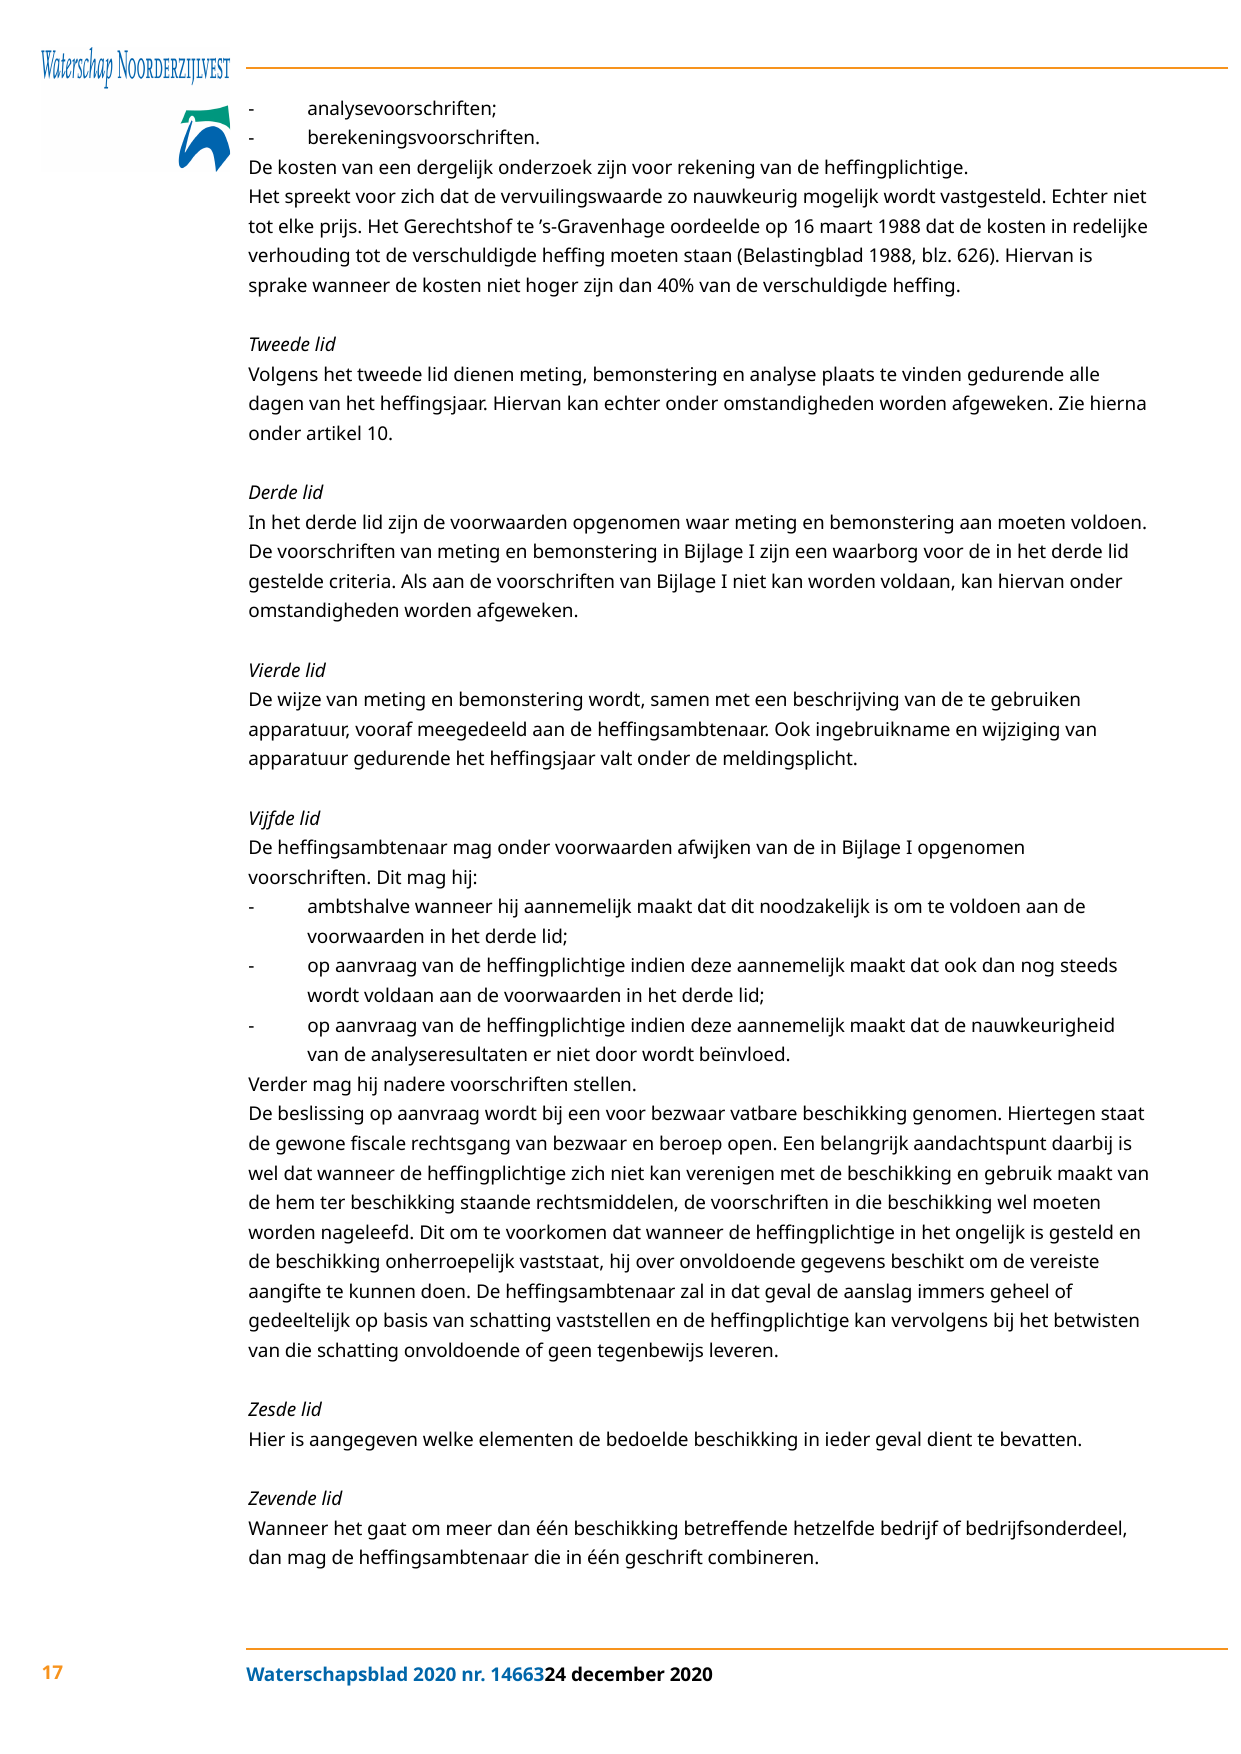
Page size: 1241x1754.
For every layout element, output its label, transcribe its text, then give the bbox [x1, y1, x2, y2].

text Vijfde lid [248, 805, 1152, 831]
list berekeningsvoorschriften. [248, 124, 1152, 150]
list analysevoorschriften; [248, 95, 1152, 121]
text De kosten van een dergelijk onderzoek zijn voor rekening van de heffingplichtige. [248, 154, 1152, 180]
text Tweede lid [248, 331, 1152, 357]
text Hier is aangegeven welke elementen de bedoelde beschikking in ieder geval dient te bevatten. [248, 1426, 1152, 1452]
list op aanvraag van de heffingplichtige indien deze aannemelijk maakt dat ook dan nog steeds wordt voldaan aan de voorwaarden in het derde lid; [248, 953, 1152, 1008]
text De beslissing op aanvraag wordt bij een voor bezwaar vatbare beschikking genomen. Hiertegen staat de gewone fiscale rechtsgang van bezwaar en beroep open. Een belangrijk aandachtspunt daarbij is wel dat wanneer de heffingplichtige zich niet kan verenigen met de beschikking en gebruik maakt van de hem ter beschikking staande rechtsmiddelen, de voorschriften in die beschikking wel moeten worden nageleefd. Dit om te voorkomen dat wanneer de heffingplichtige in het ongelijk is gesteld en de beschikking onherroepelijk vaststaat, hij over onvoldoende gegevens beschikt om de vereiste aangifte te kunnen doen. De heffingsambtenaar zal in dat geval de aanslag immers geheel of gedeeltelijk op basis van schatting vaststellen en de heffingplichtige kan vervolgens bij het betwisten van die schatting onvoldoende of geen tegenbewijs leveren. [248, 1101, 1152, 1363]
text Zesde lid [248, 1396, 1152, 1422]
text In het derde lid zijn de voorwaarden opgenomen waar meting en bemonstering aan moeten voldoen. De voorschriften van meting en bemonstering in Bijlage I zijn een waarborg voor de in het derde lid gestelde criteria. Als aan de voorschriften van Bijlage I niet kan worden voldaan, kan hiervan onder omstandigheden worden afgeweken. [248, 509, 1152, 623]
text Derde lid [248, 479, 1152, 505]
text Het spreekt voor zich dat de vervuilingswaarde zo nauwkeurig mogelijk wordt vastgesteld. Echter niet tot elke prijs. Het Gerechtshof te ’s-Gravenhage oordeelde op 16 maart 1988 dat de kosten in redelijke verhouding tot de verschuldigde heffing moeten staan (Belastingblad 1988, blz. 626). Hiervan is sprake wanneer de kosten niet hoger zijn dan 40% van de verschuldigde heffing. [248, 183, 1152, 298]
text Zevende lid [248, 1485, 1152, 1511]
text Wanneer het gaat om meer dan één beschikking betreffende hetzelfde bedrijf of bedrijfsonderdeel, dan mag de heffingsambtenaar die in één geschrift combineren. [248, 1515, 1152, 1570]
text Vierde lid [248, 657, 1152, 683]
list op aanvraag van de heffingplichtige indien deze aannemelijk maakt dat de nauwkeurigheid van de analyseresultaten er niet door wordt beïnvloed. [248, 1012, 1152, 1067]
list ambtshalve wanneer hij aannemelijk maakt dat dit noodzakelijk is om te voldoen aan de voorwaarden in het derde lid; [248, 893, 1152, 949]
text De heffingsambtenaar mag onder voorwaarden afwijken van de in Bijlage I opgenomen voorschriften. Dit mag hij: [248, 834, 1152, 890]
text Verder mag hij nadere voorschriften stellen. [248, 1071, 1152, 1097]
text De wijze van meting en bemonstering wordt, samen met een beschrijving van de te gebruiken apparatuur, vooraf meegedeeld aan de heffingsambtenaar. Ook ingebruikname en wijziging van apparatuur gedurende het heffingsjaar valt onder de meldingsplicht. [248, 686, 1152, 771]
text Volgens het tweede lid dienen meting, bemonstering en analyse plaats te vinden gedurende alle dagen van het heffingsjaar. Hiervan kan echter onder omstandigheden worden afgeweken. Zie hierna onder artikel 10. [248, 361, 1152, 446]
picture [41, 47, 231, 172]
